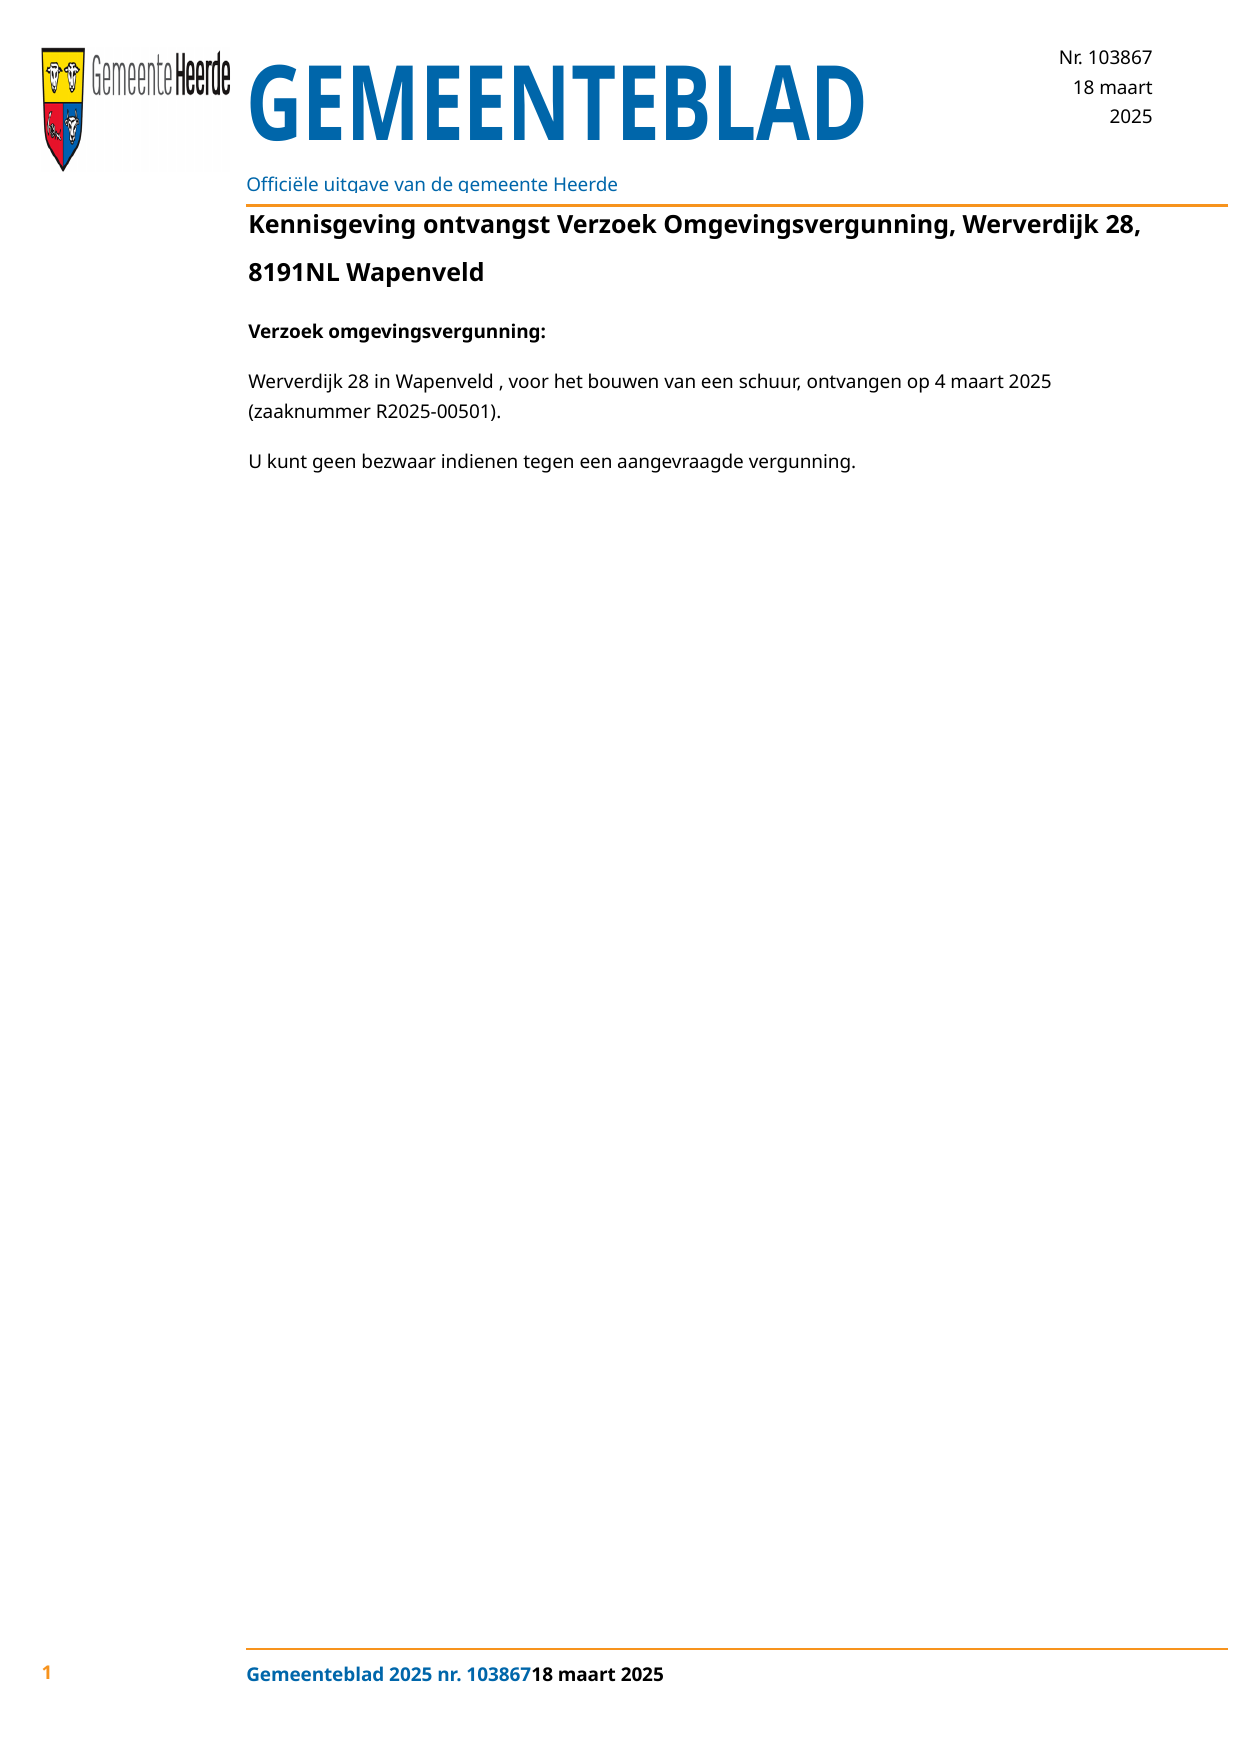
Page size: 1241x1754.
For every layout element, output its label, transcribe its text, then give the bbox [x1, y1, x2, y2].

text U kunt geen bezwaar indienen tegen een aangevraagde vergunning. [248, 448, 1152, 474]
text Werverdijk 28 in Wapenveld , voor het bouwen van een schuur, ontvangen op 4 maart 2025 (zaaknummer R2025-00501). [248, 368, 1152, 424]
text Kennisgeving ontvangst Verzoek Omgevingsvergunning, Werverdijk 28, 8191NL Wapenveld [248, 207, 1152, 288]
picture [41, 47, 231, 172]
text Verzoek omgevingsvergunning: [248, 318, 1152, 344]
